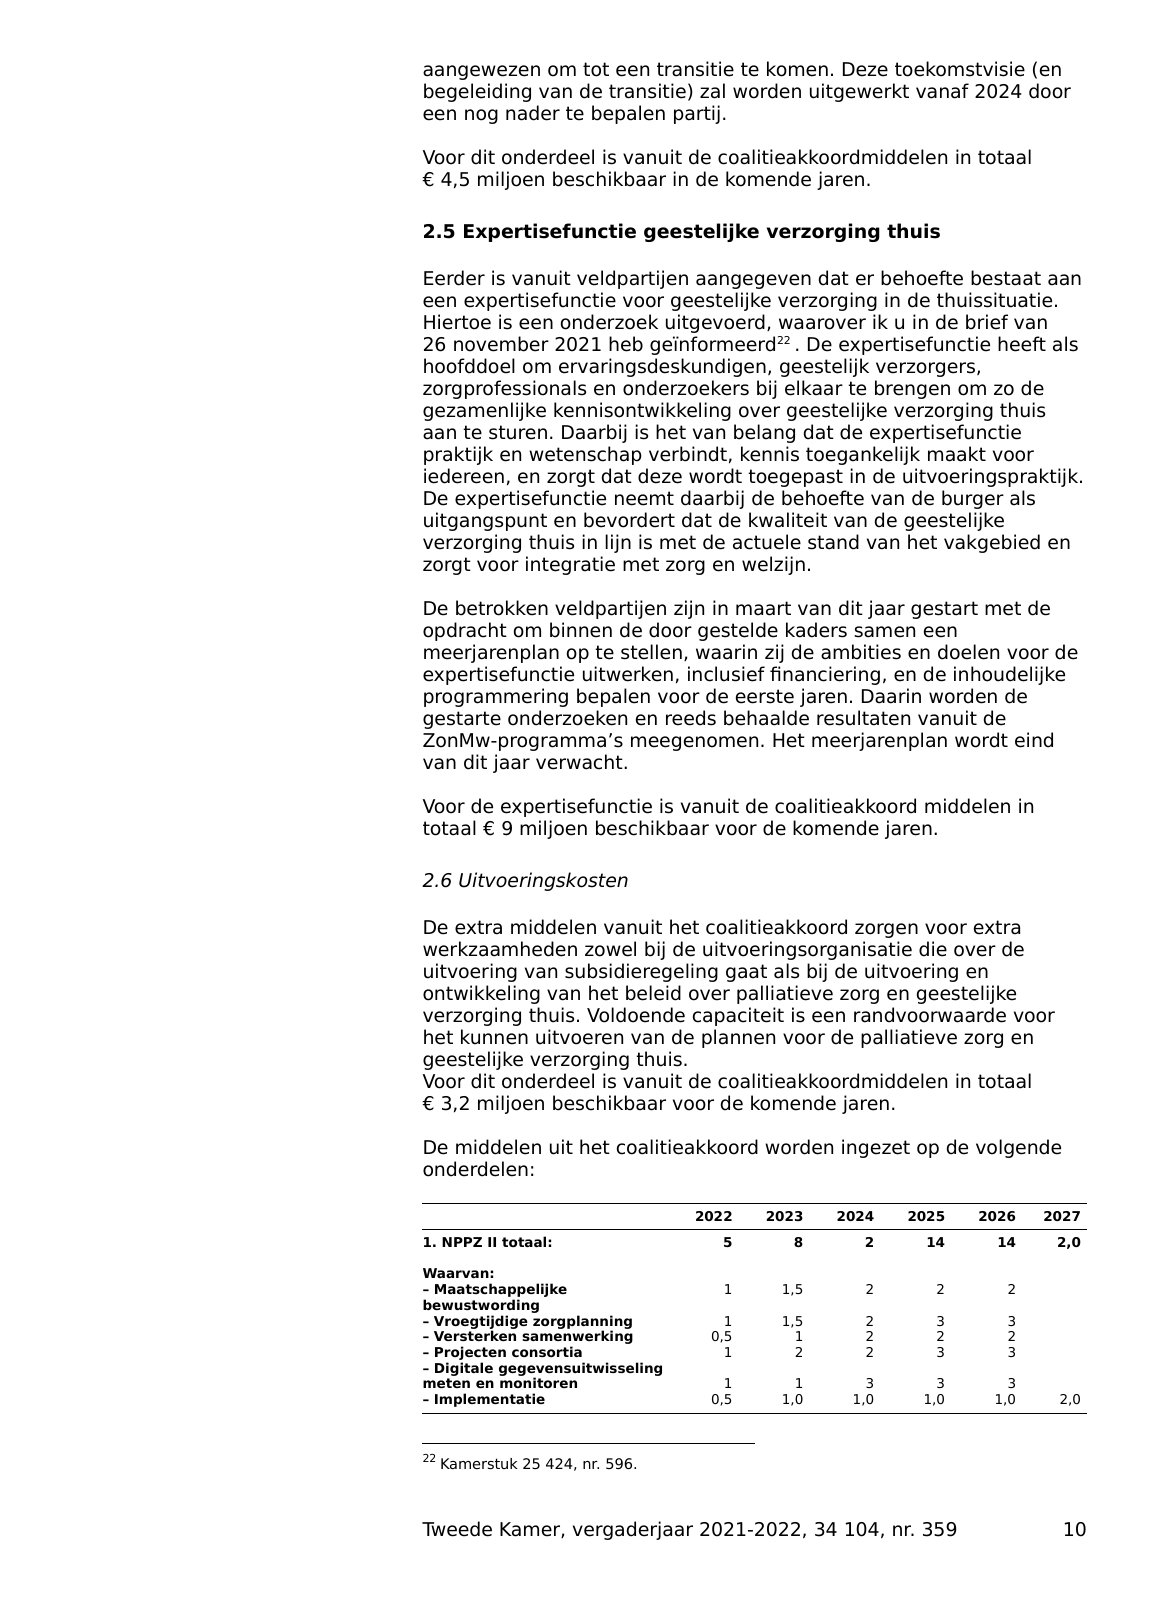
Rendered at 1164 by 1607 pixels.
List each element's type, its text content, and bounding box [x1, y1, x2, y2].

table_cell [809, 1250, 880, 1266]
table_cell [951, 1361, 1022, 1376]
table_cell [1022, 1361, 1087, 1376]
table_cell 3 [880, 1345, 951, 1361]
table_cell 2 [809, 1329, 880, 1345]
table_cell 1 [667, 1345, 738, 1361]
table_cell 1 [667, 1313, 738, 1329]
table_cell – Vroegtijdige zorgplanning [422, 1313, 667, 1329]
table_cell 5 [667, 1230, 738, 1250]
table_cell 8 [738, 1230, 809, 1250]
text Voor dit onderdeel is vanuit de coalitieakkoordmiddelen in totaal € 3,2 miljoen beschikbaar voor de komende jaren. [422, 1071, 1087, 1115]
table_cell 1,5 [738, 1313, 809, 1329]
text De betrokken veldpartijen zijn in maart van dit jaar gestart met de opdracht om binnen de door gestelde kaders samen een meerjarenplan op te stellen, waarin zij de ambities en doelen voor de expertisefunctie uitwerken, inclusief financiering, en de inhoudelijke programmering bepalen voor de eerste jaren. Daarin worden de gestarte onderzoeken en reeds behaalde resultaten vanuit de ZonMw-programma’s meegenomen. Het meerjarenplan wordt eind van dit jaar verwacht. [422, 598, 1087, 774]
table_cell [809, 1266, 880, 1282]
table_cell 1 [738, 1329, 809, 1345]
table_cell [738, 1266, 809, 1282]
table_cell 2 [809, 1313, 880, 1329]
table_cell 2 [809, 1230, 880, 1250]
text aangewezen om tot een transitie te komen. Deze toekomstvisie (en begeleiding van de transitie) zal worden uitgewerkt vanaf 2024 door een nog nader te bepalen partij. [422, 59, 1087, 125]
table_header 2026 [951, 1204, 1022, 1229]
table_cell 3 [880, 1313, 951, 1329]
table_cell 2 [809, 1282, 880, 1313]
table_cell [809, 1361, 880, 1376]
table_cell [1022, 1266, 1087, 1282]
table_cell – Implementatie [422, 1392, 667, 1412]
table_cell 2 [951, 1282, 1022, 1313]
table_cell 3 [951, 1376, 1022, 1392]
table_cell meten en monitoren [422, 1376, 667, 1392]
table_cell [667, 1361, 738, 1376]
text Voor de expertisefunctie is vanuit de coalitieakkoord middelen in totaal € 9 miljoen beschikbaar voor de komende jaren. [422, 796, 1087, 840]
table_cell 1,0 [880, 1392, 951, 1412]
table_cell 2 [738, 1345, 809, 1361]
table_cell [667, 1250, 738, 1266]
table_header 2027 [1022, 1204, 1087, 1229]
table_cell 2,0 [1022, 1230, 1087, 1250]
table_cell 2 [809, 1345, 880, 1361]
table_cell [1022, 1250, 1087, 1266]
table_cell 2 [880, 1282, 951, 1313]
table_cell – Versterken samenwerking [422, 1329, 667, 1345]
table_cell 3 [951, 1313, 1022, 1329]
table_header 2023 [738, 1204, 809, 1229]
text De extra middelen vanuit het coalitieakkoord zorgen voor extra werkzaamheden zowel bij de uitvoeringsorganisatie die over de uitvoering van subsidieregeling gaat als bij de uitvoering en ontwikkeling van het beleid over palliatieve zorg en geestelijke verzorging thuis. Voldoende capaciteit is een randvoorwaarde voor het kunnen uitvoeren van de plannen voor de palliatieve zorg en geestelijke verzorging thuis. [422, 917, 1087, 1071]
table_cell [951, 1266, 1022, 1282]
table_cell 1 [667, 1282, 738, 1313]
table_cell 0,5 [667, 1329, 738, 1345]
table_cell 1,0 [951, 1392, 1022, 1412]
table_cell 1 [667, 1376, 738, 1392]
table_cell [1022, 1329, 1087, 1345]
table_cell [422, 1250, 667, 1266]
table_cell [880, 1266, 951, 1282]
table_cell 1. NPPZ II totaal: [422, 1230, 667, 1250]
table_cell [951, 1250, 1022, 1266]
table_cell 1,0 [809, 1392, 880, 1412]
table_cell 3 [809, 1376, 880, 1392]
text De middelen uit het coalitieakkoord worden ingezet op de volgende onderdelen: [422, 1137, 1087, 1181]
table_cell [1022, 1376, 1087, 1392]
text Kamerstuk 25 424, nr. 596. [422, 1452, 1087, 1474]
table_cell – Digitale gegevensuitwisseling [422, 1361, 667, 1376]
table_cell [738, 1361, 809, 1376]
table_cell [667, 1266, 738, 1282]
text Eerder is vanuit veldpartijen aangegeven dat er behoefte bestaat aan een expertisefunctie voor geestelijke verzorging in de thuissituatie. Hiertoe is een onderzoek uitgevoerd, waarover ik u in de brief van 26 november 2021 heb geïnformeerd. De expertisefunctie heeft als hoofddoel om ervaringsdeskundigen, geestelijk verzorgers, zorgprofessionals en onderzoekers bij elkaar te brengen om zo de gezamenlijke kennisontwikkeling over geestelijke verzorging thuis aan te sturen. Daarbij is het van belang dat de expertisefunctie praktijk en wetenschap verbindt, kennis toegankelijk maakt voor iedereen, en zorgt dat deze wordt toegepast in de uitvoeringspraktijk. De expertisefunctie neemt daarbij de behoefte van de burger als uitgangspunt en bevordert dat de kwaliteit van de geestelijke verzorging thuis in lijn is met de actuele stand van het vakgebied en zorgt voor integratie met zorg en welzijn. [422, 268, 1087, 576]
table_cell [880, 1361, 951, 1376]
table_cell 1 [738, 1376, 809, 1392]
table_cell [1022, 1345, 1087, 1361]
table_cell [1022, 1282, 1087, 1313]
table_header [422, 1204, 667, 1229]
table_cell 2 [880, 1329, 951, 1345]
table_cell 3 [880, 1376, 951, 1392]
table_cell 2 [951, 1329, 1022, 1345]
table_cell – Projecten consortia [422, 1345, 667, 1361]
table_cell 3 [951, 1345, 1022, 1361]
table_cell [738, 1250, 809, 1266]
table_header 2022 [667, 1204, 738, 1229]
subtitle 2.5 Expertisefunctie geestelijke verzorging thuis [422, 221, 1087, 243]
table_cell – Maatschappelijke bewustwording [422, 1282, 667, 1313]
table_cell 14 [951, 1230, 1022, 1250]
table_cell [1022, 1313, 1087, 1329]
table_cell 0,5 [667, 1392, 738, 1412]
subtitle 2.6 Uitvoeringskosten [422, 870, 1087, 892]
text Voor dit onderdeel is vanuit de coalitieakkoordmiddelen in totaal € 4,5 miljoen beschikbaar in de komende jaren. [422, 147, 1087, 191]
table_cell 14 [880, 1230, 951, 1250]
table_cell 1,5 [738, 1282, 809, 1313]
table_cell 1,0 [738, 1392, 809, 1412]
table_header 2025 [880, 1204, 951, 1229]
table_cell Waarvan: [422, 1266, 667, 1282]
table_cell 2,0 [1022, 1392, 1087, 1412]
table_cell [880, 1250, 951, 1266]
table_header 2024 [809, 1204, 880, 1229]
